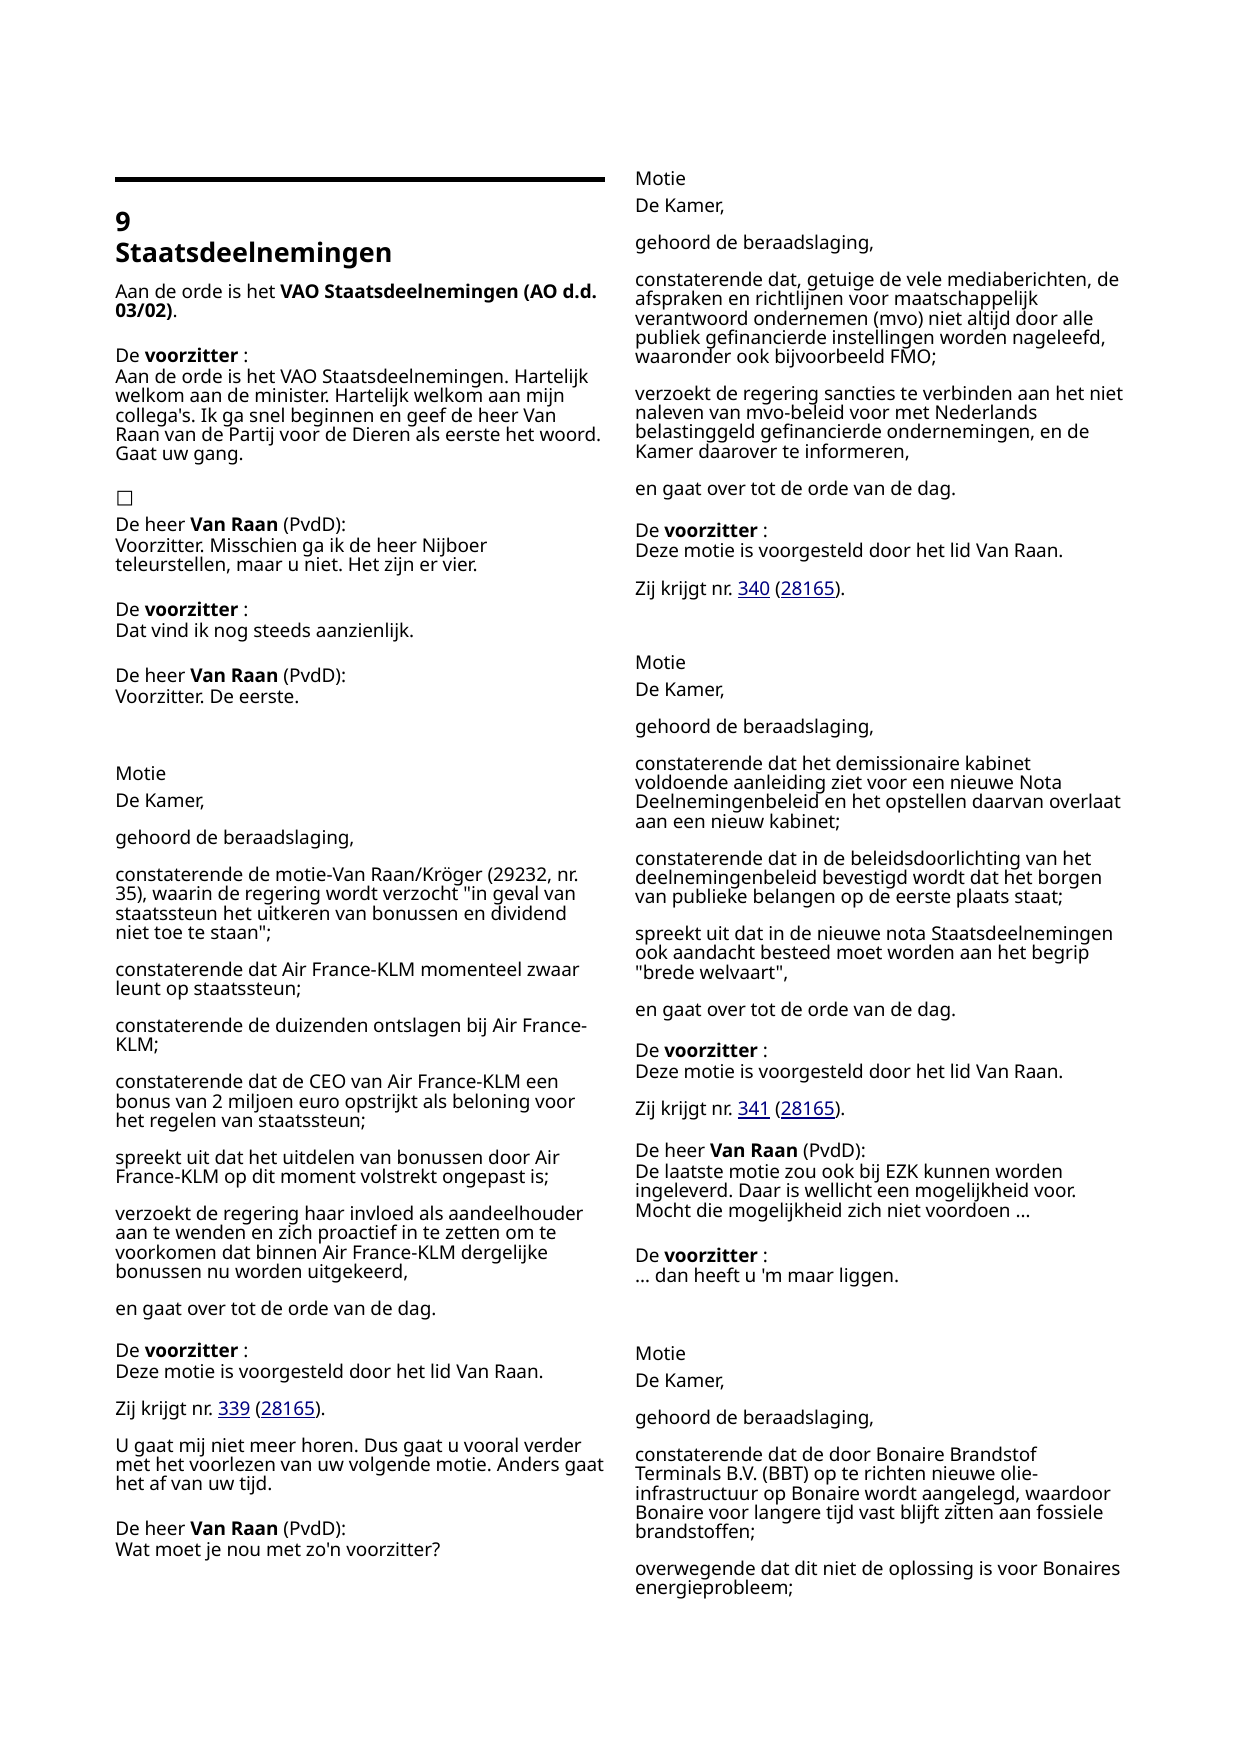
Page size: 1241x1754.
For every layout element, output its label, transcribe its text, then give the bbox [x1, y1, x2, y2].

text Motie [635, 1340, 1125, 1366]
text De heer Van Raan (PvdD): [115, 1515, 605, 1541]
text Deze motie is voorgesteld door het lid Van Raan. [635, 542, 1125, 562]
text Zij krijgt nr. 339 (28165). [115, 1399, 605, 1419]
text Zij krijgt nr. 341 (28165). [635, 1100, 1125, 1119]
text De Kamer, [635, 681, 1125, 700]
text De heer Van Raan (PvdD): [115, 662, 605, 688]
text constaterende de motie-Van Raan/Kröger (29232, nr. 35), waarin de regering wordt verzocht "in geval van staatssteun het uitkeren van bonussen en dividend niet toe te staan"; [115, 866, 605, 943]
text De laatste motie zou ook bij EZK kunnen worden ingeleverd. Daar is wellicht een mogelijkheid voor. Mocht die mogelijkheid zich niet voordoen … [635, 1163, 1125, 1221]
text Motie [115, 760, 605, 786]
text De Kamer, [115, 792, 605, 811]
text constaterende dat Air France-KLM momenteel zwaar leunt op staatssteun; [115, 961, 605, 999]
text spreekt uit dat het uitdelen van bonussen door Air France-KLM op dit moment volstrekt ongepast is; [115, 1149, 605, 1187]
text constaterende dat de CEO van Air France-KLM een bonus van 2 miljoen euro opstrijkt als beloning voor het regelen van staatssteun; [115, 1073, 605, 1131]
text overwegende dat dit niet de oplossing is voor Bonaires energieprobleem; [635, 1560, 1125, 1598]
text … dan heeft u 'm maar liggen. [635, 1267, 1125, 1287]
text Aan de orde is het VAO Staatsdeelnemingen (AO d.d. 03/02). [115, 283, 605, 322]
text Voorzitter. Misschien ga ik de heer Nijboer teleurstellen, maar u niet. Het zijn er vier. [115, 537, 605, 575]
text spreekt uit dat in de nieuwe nota Staatsdeelnemingen ook aandacht besteed moet worden aan het begrip "brede welvaart", [635, 925, 1125, 983]
text verzoekt de regering haar invloed als aandeelhouder aan te wenden en zich proactief in te zetten om te voorkomen dat binnen Air France-KLM dergelijke bonussen nu worden uitgekeerd, [115, 1205, 605, 1282]
text De voorzitter : [115, 1337, 605, 1363]
text verzoekt de regering sancties te verbinden aan het niet naleven van mvo-beleid voor met Nederlands belastinggeld gefinancierde ondernemingen, en de Kamer daarover te informeren, [635, 385, 1125, 462]
text gehoord de beraadslaging, [635, 1409, 1125, 1428]
text De voorzitter : [115, 596, 605, 622]
text en gaat over tot de orde van de dag. [115, 1300, 605, 1319]
text De Kamer, [635, 1372, 1125, 1391]
text Deze motie is voorgesteld door het lid Van Raan. [635, 1063, 1125, 1083]
text U gaat mij niet meer horen. Dus gaat u vooral verder met het voorlezen van uw volgende motie. Anders gaat het af van uw tijd. [115, 1437, 605, 1494]
text en gaat over tot de orde van de dag. [635, 1001, 1125, 1020]
text De voorzitter : [115, 342, 605, 368]
text constaterende dat in de beleidsdoorlichting van het deelnemingenbeleid bevestigd wordt dat het borgen van publieke belangen op de eerste plaats staat; [635, 849, 1125, 907]
text constaterende de duizenden ontslagen bij Air France-KLM; [115, 1017, 605, 1056]
text Dat vind ik nog steeds aanzienlijk. [115, 622, 605, 641]
text De Kamer, [635, 197, 1125, 216]
text Motie [635, 165, 1125, 191]
text De voorzitter : [635, 1242, 1125, 1267]
text Staatsdeelnemingen [115, 239, 605, 283]
text constaterende dat de door Bonaire Brandstof Terminals B.V. (BBT) op te richten nieuwe olie-infrastructuur op Bonaire wordt aangelegd, waardoor Bonaire voor langere tijd vast blijft zitten aan fossiele brandstoffen; [635, 1446, 1125, 1542]
text De voorzitter : [635, 1038, 1125, 1063]
text constaterende dat, getuige de vele mediaberichten, de afspraken en richtlijnen voor maatschappelijk verantwoord ondernemen (mvo) niet altijd door alle publiek gefinancierde instellingen worden nageleefd, waaronder ook bijvoorbeeld FMO; [635, 271, 1125, 367]
text 9 [115, 203, 605, 239]
text De heer Van Raan (PvdD): [635, 1137, 1125, 1163]
text Wat moet je nou met zo'n voorzitter? [115, 1541, 605, 1560]
text Voorzitter. De eerste. [115, 688, 605, 707]
text gehoord de beraadslaging, [635, 234, 1125, 253]
text De heer Van Raan (PvdD): [115, 511, 605, 537]
text Deze motie is voorgesteld door het lid Van Raan. [115, 1363, 605, 1382]
text en gaat over tot de orde van de dag. [635, 480, 1125, 499]
text constaterende dat het demissionaire kabinet voldoende aanleiding ziet voor een nieuwe Nota Deelnemingenbeleid en het opstellen daarvan overlaat aan een nieuw kabinet; [635, 755, 1125, 832]
text Motie [635, 649, 1125, 675]
text gehoord de beraadslaging, [635, 718, 1125, 737]
text gehoord de beraadslaging, [115, 829, 605, 848]
text ⬜ [115, 485, 605, 511]
text De voorzitter : [635, 517, 1125, 542]
text Aan de orde is het VAO Staatsdeelnemingen. Hartelijk welkom aan de minister. Hartelijk welkom aan mijn collega's. Ik ga snel beginnen en geef de heer Van Raan van de Partij voor de Dieren als eerste het woord. Gaat uw gang. [115, 368, 605, 464]
text Zij krijgt nr. 340 (28165). [635, 579, 1125, 599]
